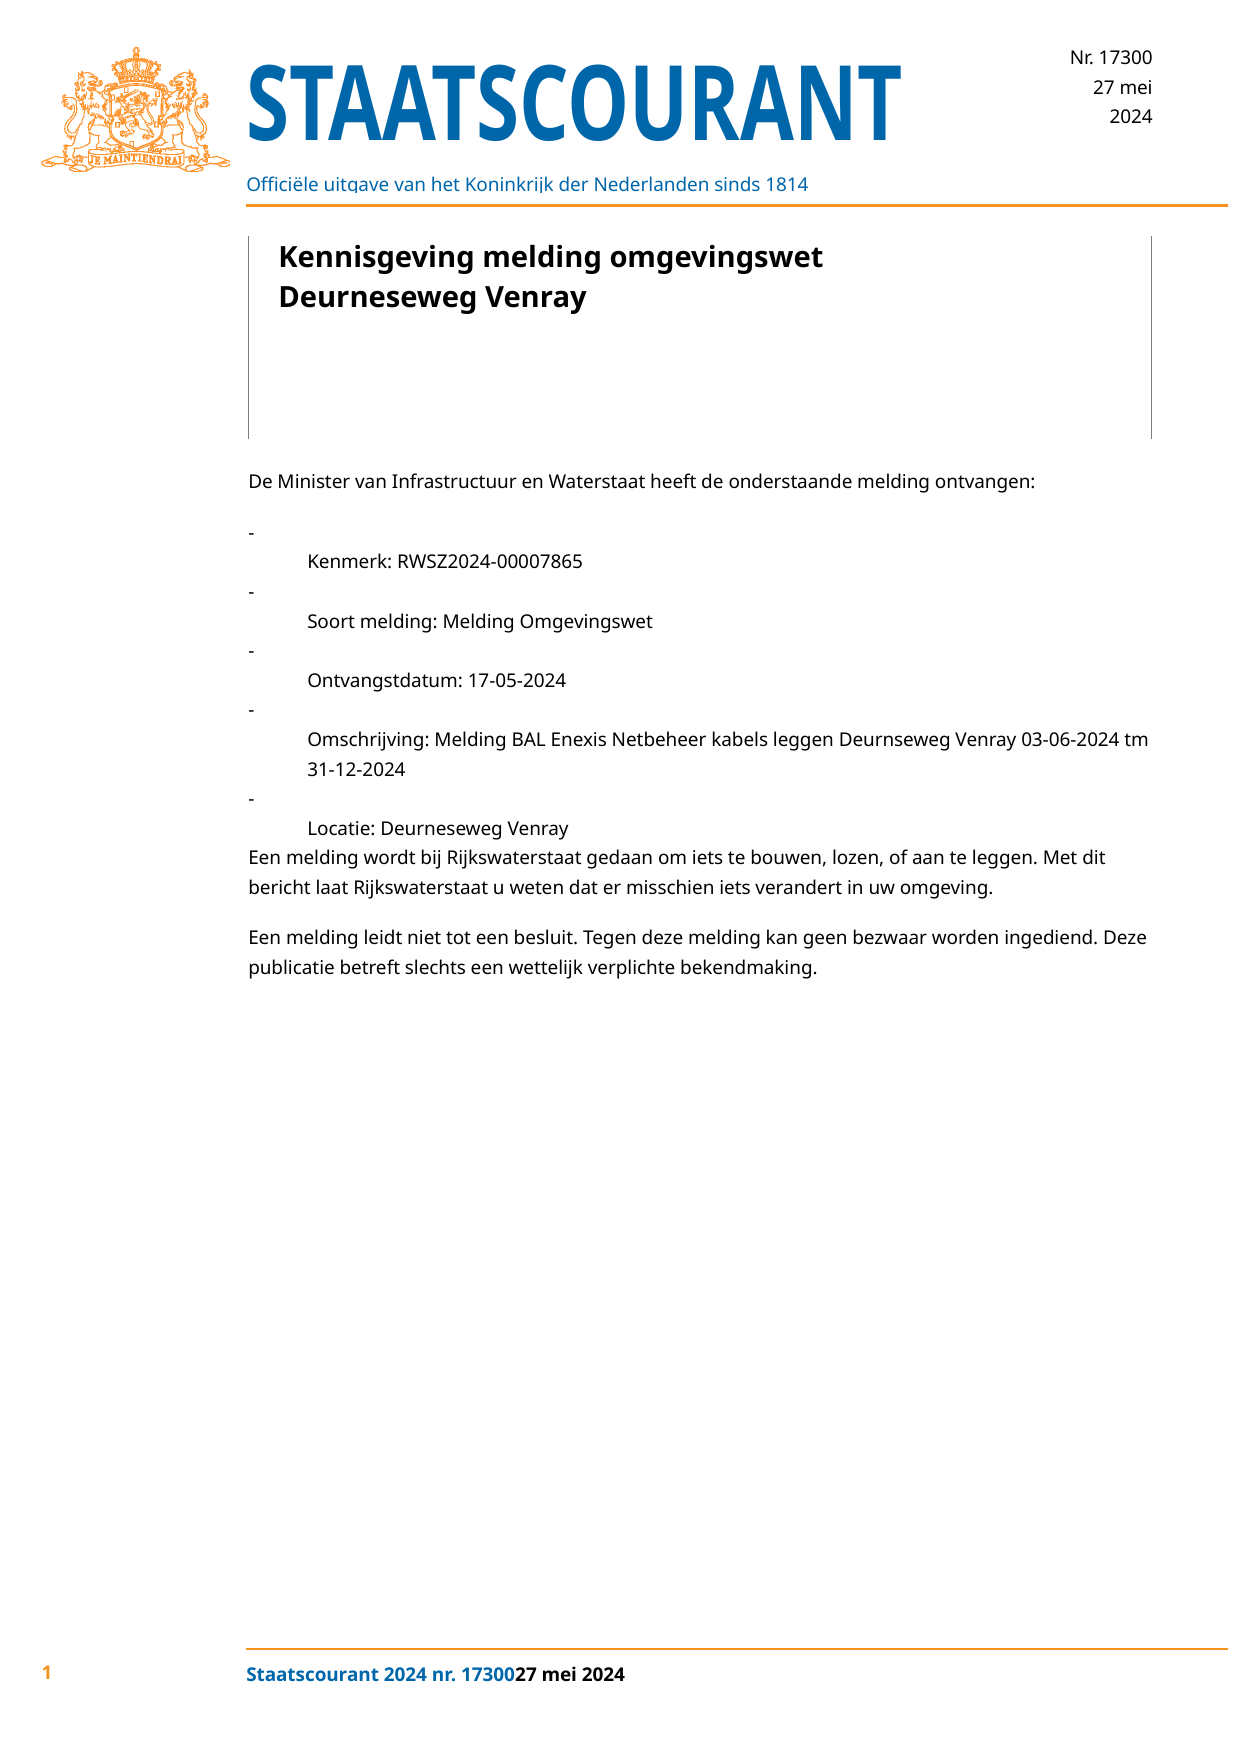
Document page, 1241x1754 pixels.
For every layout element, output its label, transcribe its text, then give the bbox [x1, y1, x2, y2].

table_header [1090, 236, 1151, 413]
text Een melding leidt niet tot een besluit. Tegen deze melding kan geen bezwaar worden ingediend. Deze publicatie betreft slechts een wettelijk verplichte bekendmaking. [248, 924, 1152, 980]
table_header Kennisgeving melding omgevingswet Deurneseweg Venray [249, 236, 850, 439]
picture [41, 47, 231, 172]
list Kenmerk: RWSZ2024-00007865 [248, 549, 1152, 574]
list Locatie: Deurneseweg Venray [248, 815, 1152, 841]
table_header [850, 414, 1151, 439]
table_header [850, 236, 912, 413]
text Een melding wordt bij Rijkswaterstaat gedaan om iets te bouwen, lozen, of aan te leggen. Met dit bericht laat Rijkswaterstaat u weten dat er misschien iets verandert in uw omgeving. [248, 844, 1152, 900]
text De Minister van Infrastructuur en Waterstaat heeft de onderstaande melding ontvangen: [248, 469, 1152, 494]
picture [912, 236, 1090, 414]
list Omschrijving: Melding BAL Enexis Netbeheer kabels leggen Deurnseweg Venray 03-06-2024 tm 31-12-2024 [248, 726, 1152, 781]
list Soort melding: Melding Omgevingswet [248, 608, 1152, 633]
list Ontvangstdatum: 17-05-2024 [248, 667, 1152, 693]
